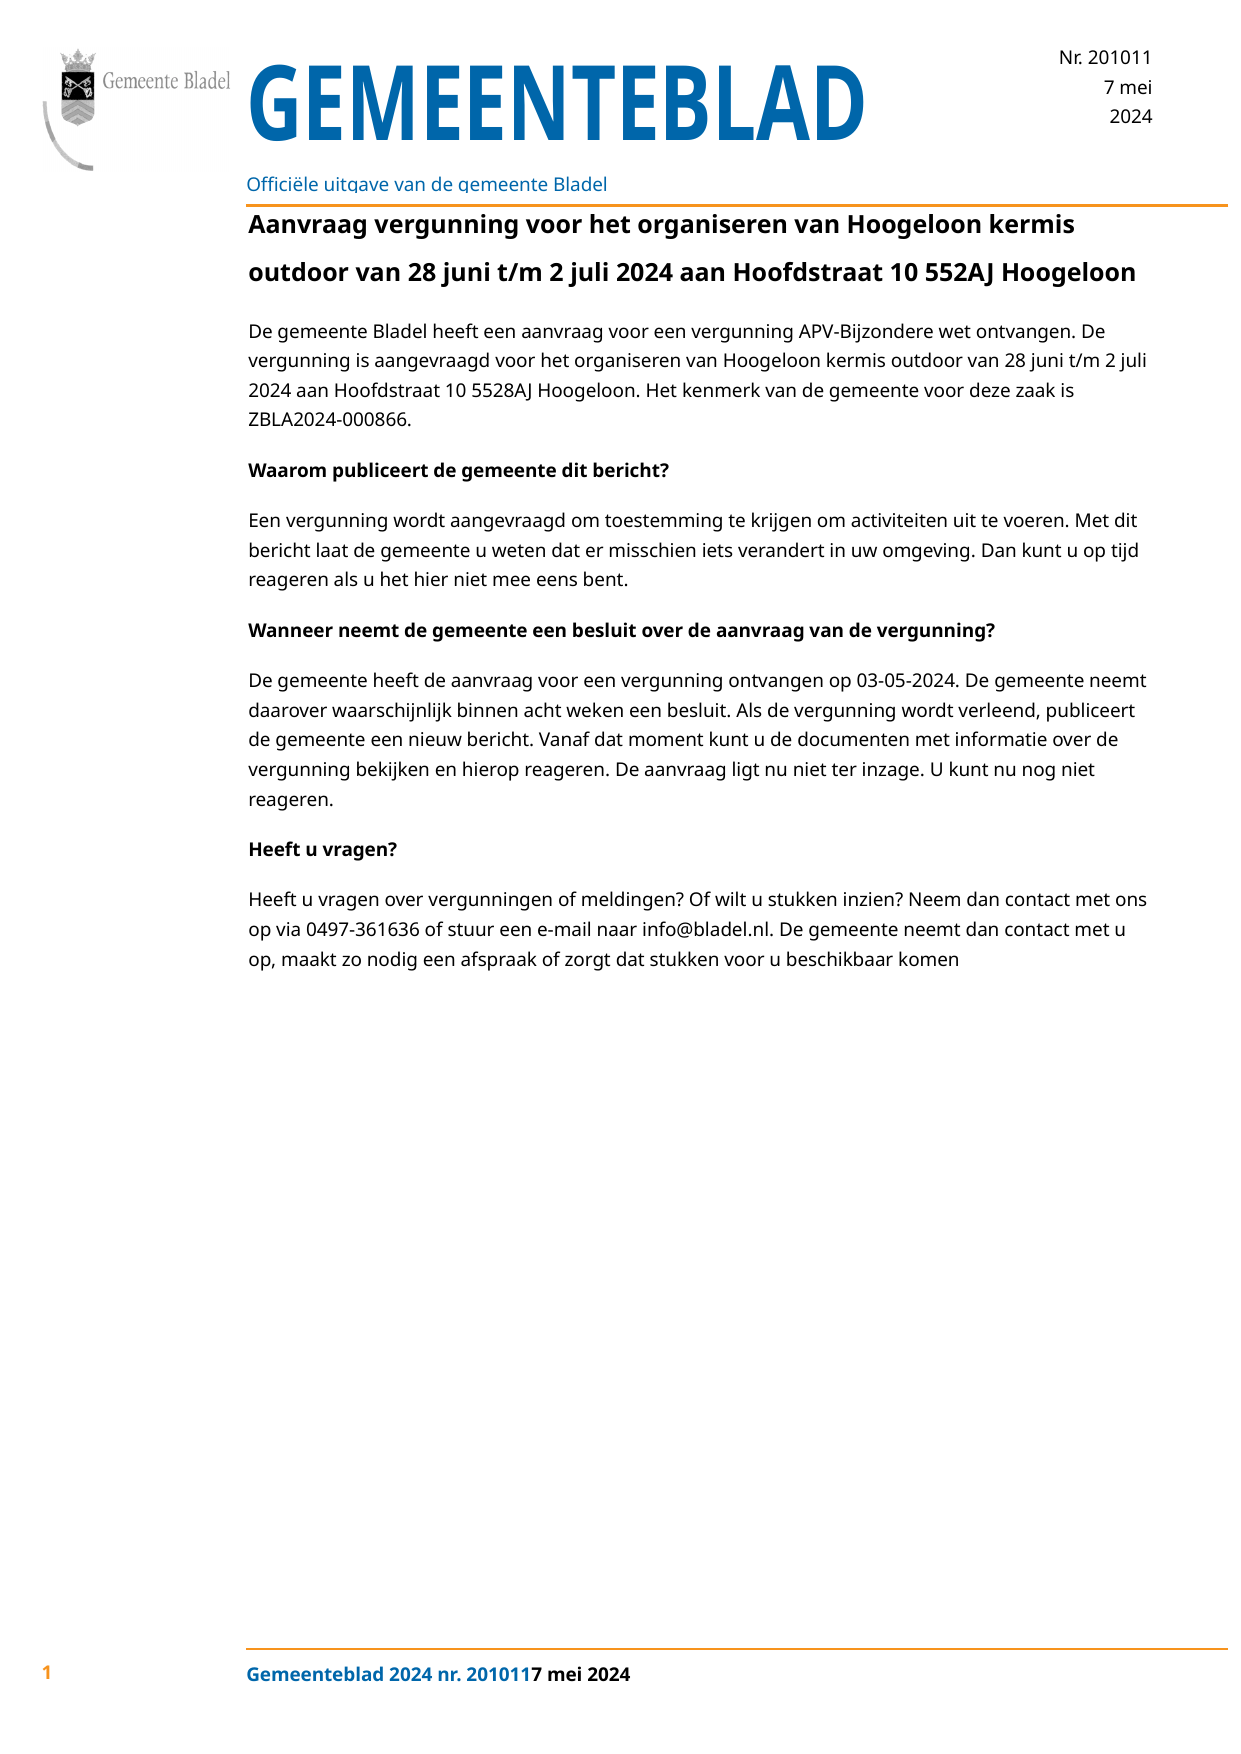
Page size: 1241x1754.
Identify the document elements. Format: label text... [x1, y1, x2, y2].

text De gemeente heeft de aanvraag voor een vergunning ontvangen op 03-05-2024. De gemeente neemt daarover waarschijnlijk binnen acht weken een besluit. Als de vergunning wordt verleend, publiceert de gemeente een nieuw bericht. Vanaf dat moment kunt u de documenten met informatie over de vergunning bekijken en hierop reageren. De aanvraag ligt nu niet ter inzage. U kunt nu nog niet reageren. [248, 667, 1152, 812]
picture [41, 47, 231, 172]
text De gemeente Bladel heeft een aanvraag voor een vergunning APV-Bijzondere wet ontvangen. De vergunning is aangevraagd voor het organiseren van Hoogeloon kermis outdoor van 28 juni t/m 2 juli 2024 aan Hoofdstraat 10 5528AJ Hoogeloon. Het kenmerk van de gemeente voor deze zaak is ZBLA2024-000866. [248, 318, 1152, 432]
text Heeft u vragen? [248, 836, 1152, 862]
text Een vergunning wordt aangevraagd om toestemming te krijgen om activiteiten uit te voeren. Met dit bericht laat de gemeente u weten dat er misschien iets verandert in uw omgeving. Dan kunt u op tijd reageren als u het hier niet mee eens bent. [248, 507, 1152, 592]
text Waarom publiceert de gemeente dit bericht? [248, 457, 1152, 483]
text Heeft u vragen over vergunningen of meldingen? Of wilt u stukken inzien? Neem dan contact met ons op via 0497-361636 of stuur een e-mail naar info@bladel.nl. De gemeente neemt dan contact met u op, maakt zo nodig een afspraak of zorgt dat stukken voor u beschikbaar komen [248, 887, 1152, 972]
text Wanneer neemt de gemeente een besluit over de aanvraag van de vergunning? [248, 617, 1152, 643]
text Aanvraag vergunning voor het organiseren van Hoogeloon kermis outdoor van 28 juni t/m 2 juli 2024 aan Hoofdstraat 10 552AJ Hoogeloon [248, 207, 1152, 288]
